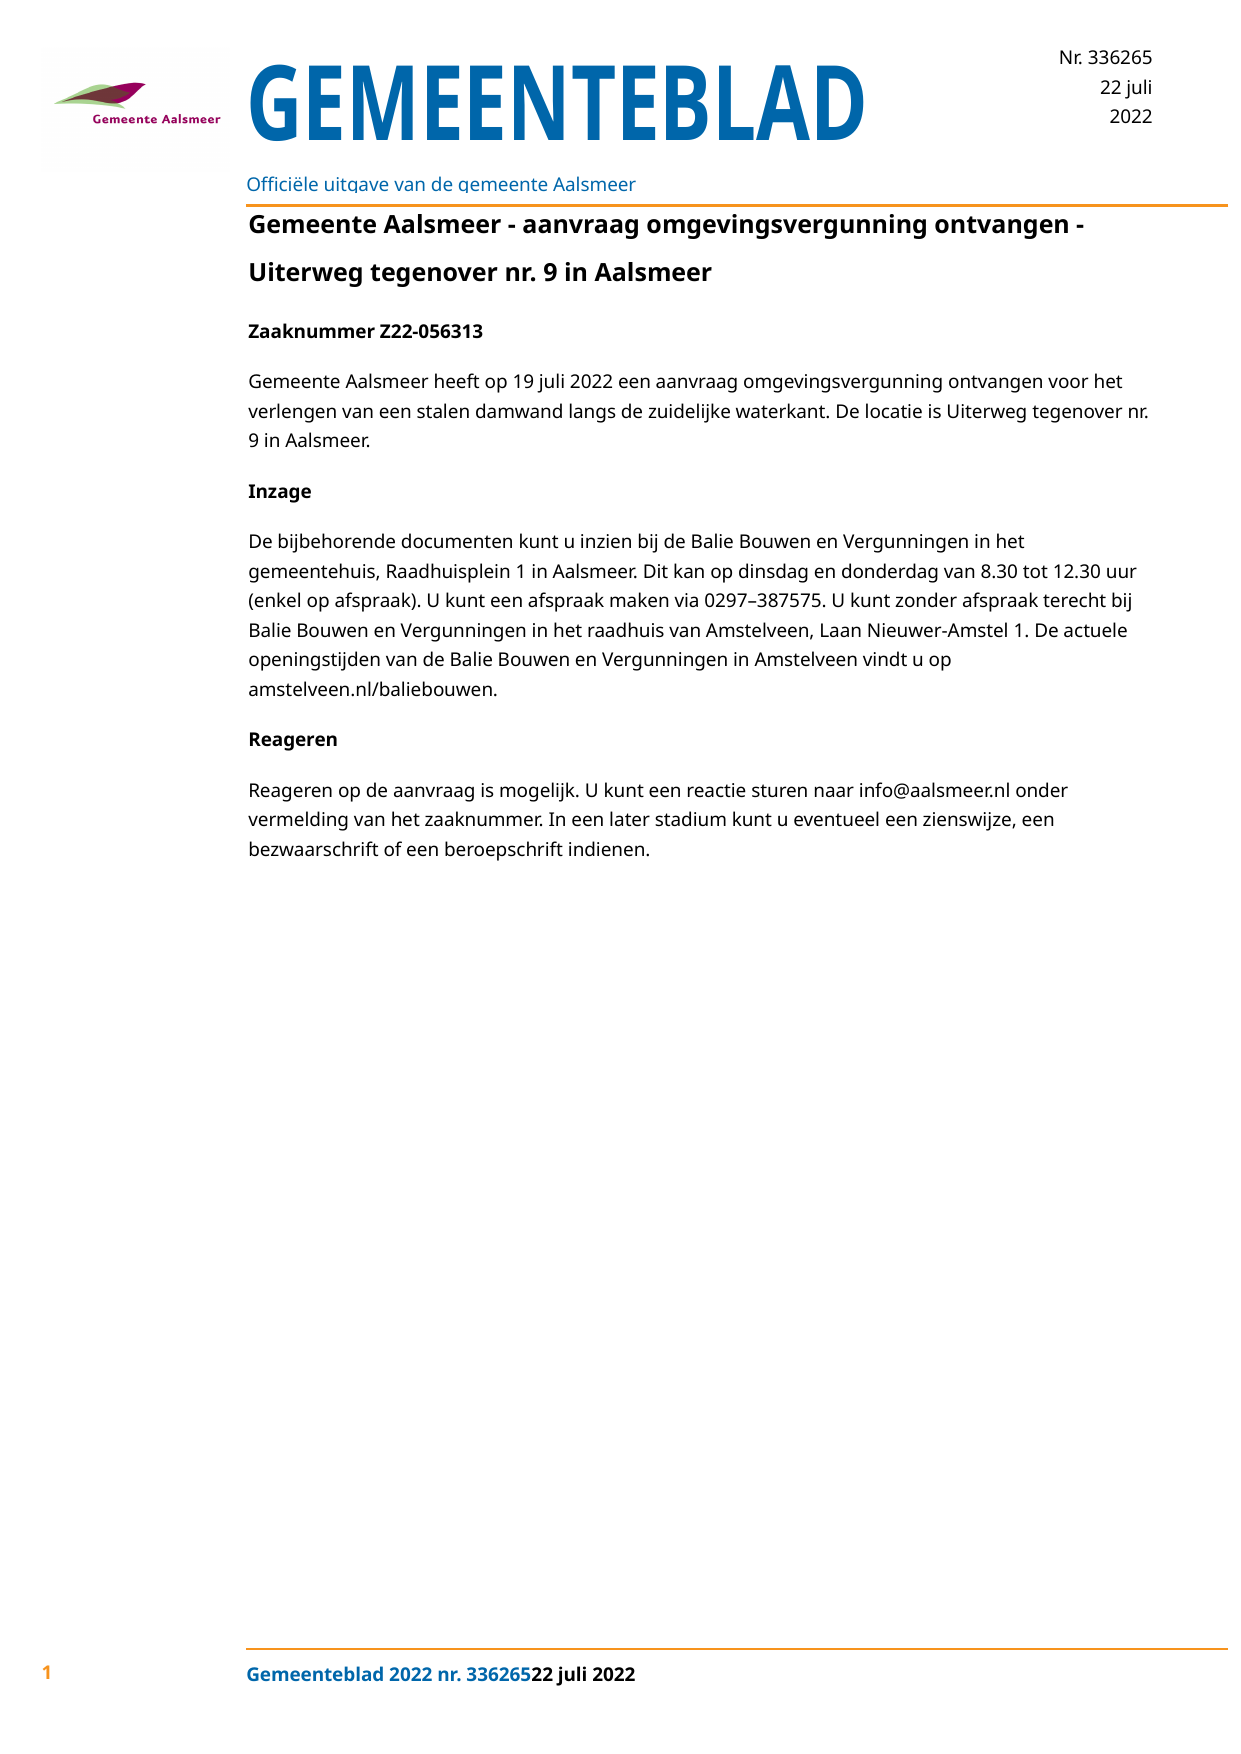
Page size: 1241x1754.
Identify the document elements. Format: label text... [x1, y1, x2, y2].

text Zaaknummer Z22-056313 [248, 318, 1152, 344]
text Inzage [248, 478, 1152, 504]
text Reageren op de aanvraag is mogelijk. U kunt een reactie sturen naar info@aalsmeer.nl onder vermelding van het zaaknummer. In een later stadium kunt u eventueel een zienswijze, een bezwaarschrift of een beroepschrift indienen. [248, 777, 1152, 862]
text Gemeente Aalsmeer heeft op 19 juli 2022 een aanvraag omgevingsvergunning ontvangen voor het verlengen van een stalen damwand langs de zuidelijke waterkant. De locatie is Uiterweg tegenover nr. 9 in Aalsmeer. [248, 368, 1152, 453]
picture [41, 47, 231, 172]
text Reageren [248, 727, 1152, 752]
text De bijbehorende documenten kunt u inzien bij de Balie Bouwen en Vergunningen in het gemeentehuis, Raadhuisplein 1 in Aalsmeer. Dit kan op dinsdag en donderdag van 8.30 tot 12.30 uur (enkel op afspraak). U kunt een afspraak maken via 0297–387575. U kunt zonder afspraak terecht bij Balie Bouwen en Vergunningen in het raadhuis van Amstelveen, Laan Nieuwer-Amstel 1. De actuele openingstijden van de Balie Bouwen en Vergunningen in Amstelveen vindt u op amstelveen.nl/baliebouwen. [248, 528, 1152, 702]
text Gemeente Aalsmeer - aanvraag omgevingsvergunning ontvangen - Uiterweg tegenover nr. 9 in Aalsmeer [248, 207, 1152, 288]
